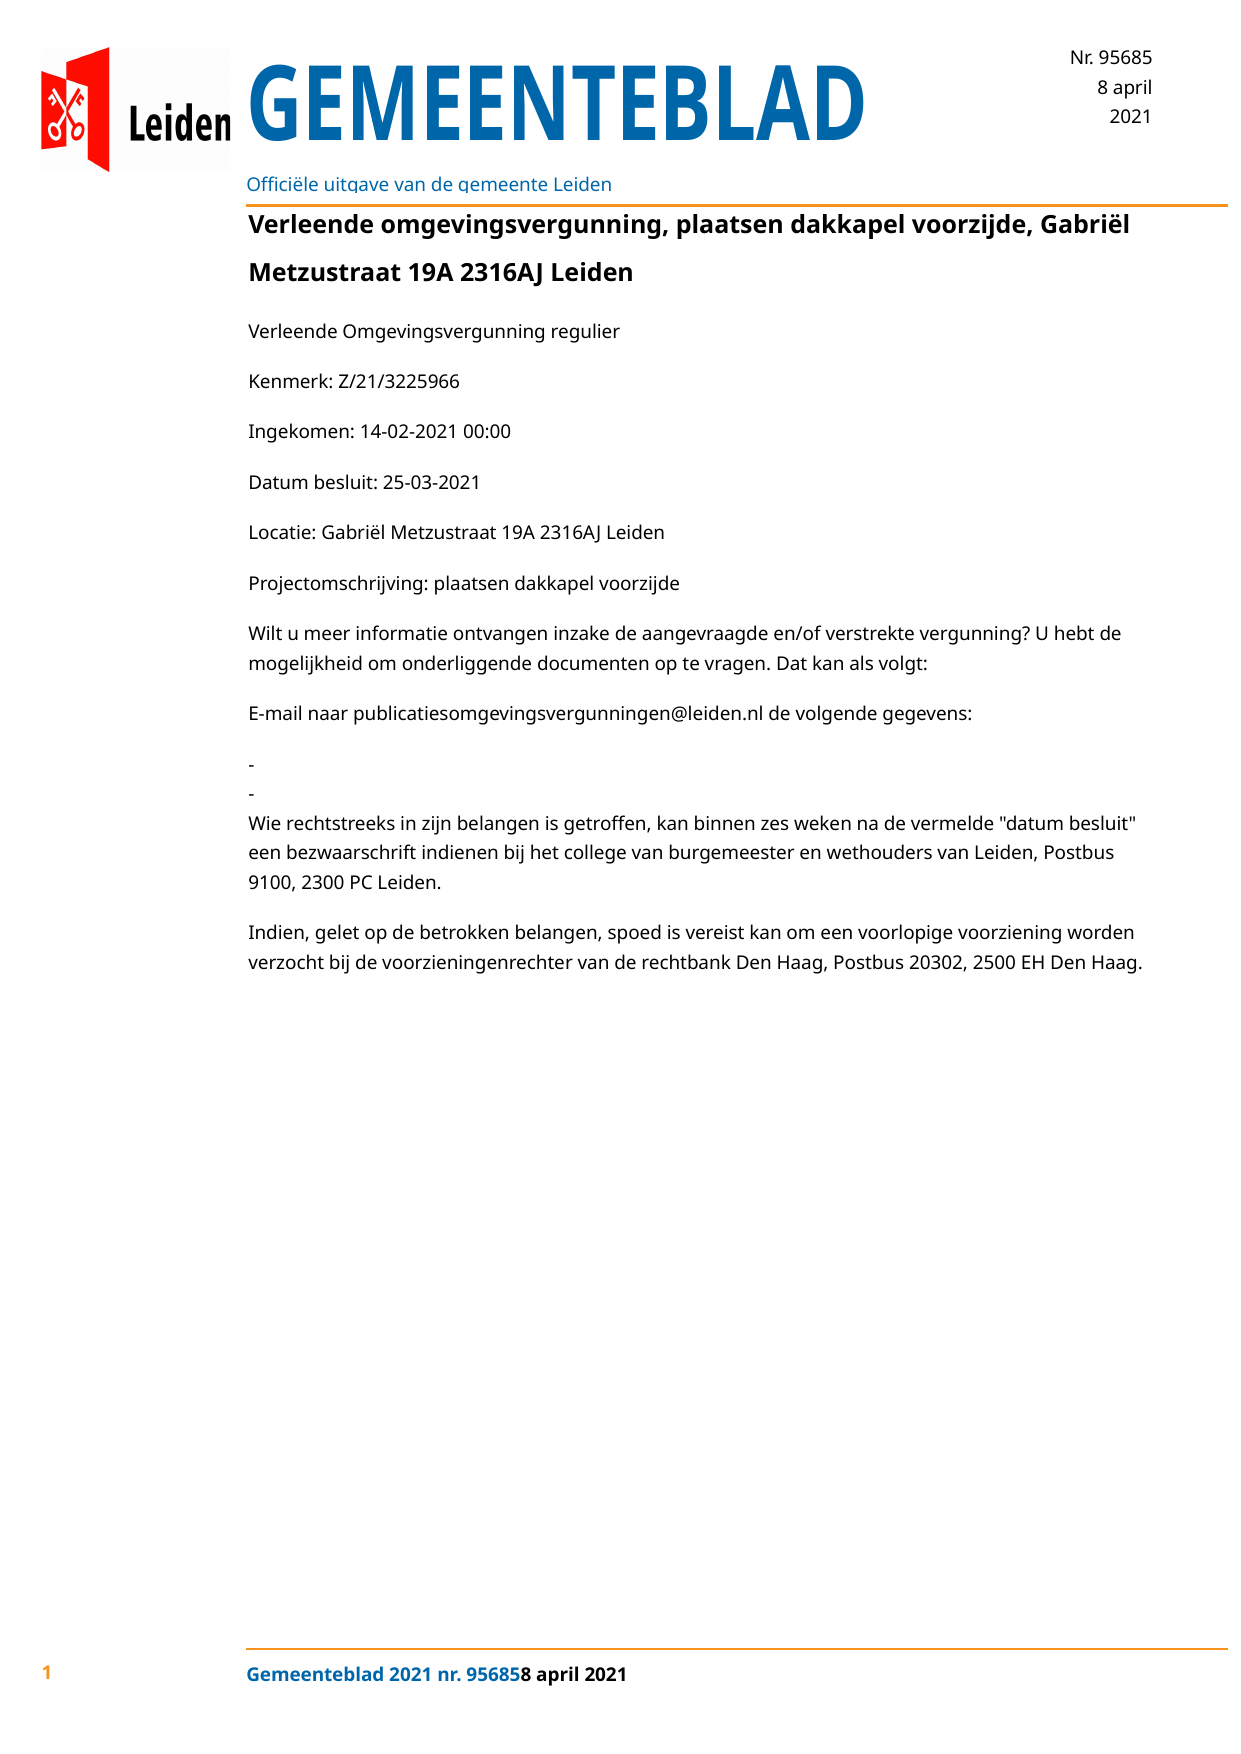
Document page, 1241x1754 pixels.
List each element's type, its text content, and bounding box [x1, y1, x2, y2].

text Kenmerk: Z/21/3225966 [248, 368, 1152, 394]
text Datum besluit: 25-03-2021 [248, 469, 1152, 495]
text Verleende omgevingsvergunning, plaatsen dakkapel voorzijde, Gabriël Metzustraat 19A 2316AJ Leiden [248, 207, 1152, 288]
text Wilt u meer informatie ontvangen inzake de aangevraagde en/of verstrekte vergunning? U hebt de mogelijkheid om onderliggende documenten op te vragen. Dat kan als volgt: [248, 620, 1152, 676]
text Projectomschrijving: plaatsen dakkapel voorzijde [248, 570, 1152, 596]
text Verleende Omgevingsvergunning regulier [248, 318, 1152, 344]
text Ingekomen: 14-02-2021 00:00 [248, 419, 1152, 444]
text Wie rechtstreeks in zijn belangen is getroffen, kan binnen zes weken na de vermelde "datum besluit" een bezwaarschrift indienen bij het college van burgemeester en wethouders van Leiden, Postbus 9100, 2300 PC Leiden. [248, 810, 1152, 895]
picture [41, 47, 231, 172]
text E-mail naar publicatiesomgevingsvergunningen@leiden.nl de volgende gegevens: [248, 700, 1152, 726]
text Indien, gelet op de betrokken belangen, spoed is vereist kan om een voorlopige voorziening worden verzocht bij de voorzieningenrechter van de rechtbank Den Haag, Postbus 20302, 2500 EH Den Haag. [248, 919, 1152, 975]
text Locatie: Gabriël Metzustraat 19A 2316AJ Leiden [248, 519, 1152, 545]
